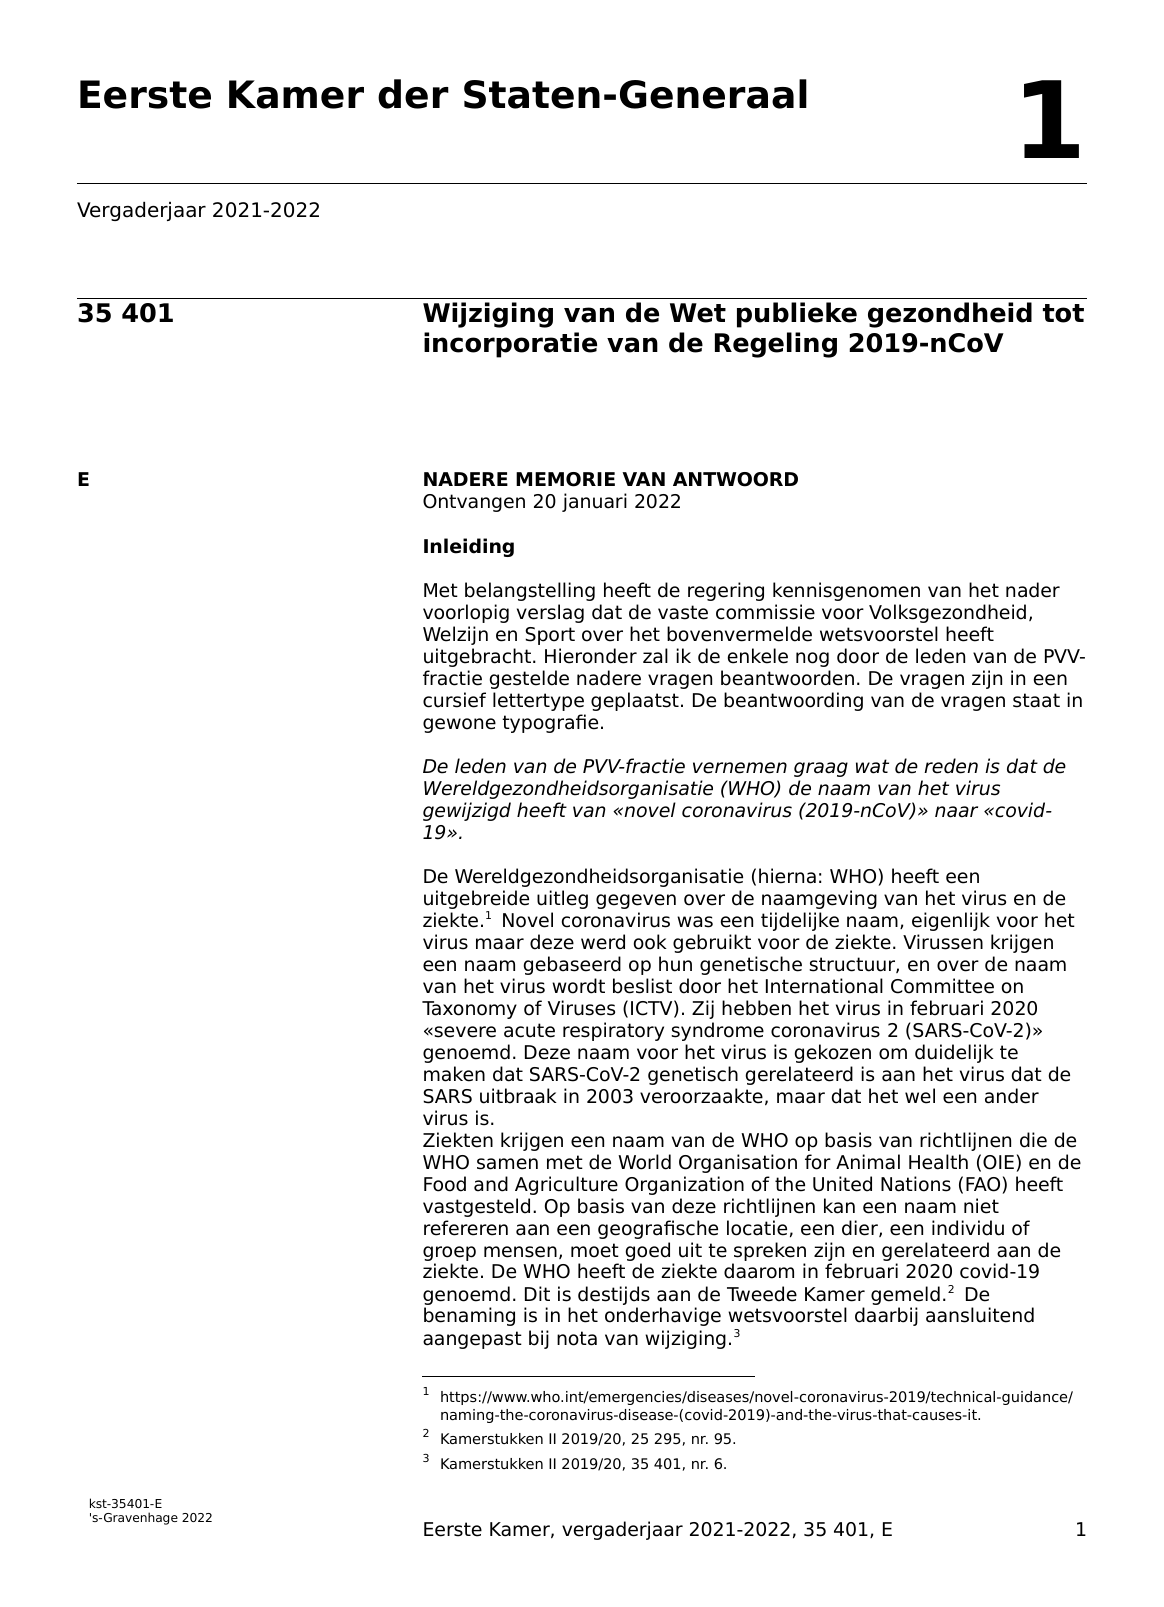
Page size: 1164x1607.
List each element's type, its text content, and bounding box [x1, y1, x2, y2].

text kst-35401-E [88, 1497, 323, 1511]
table_header 1 [886, 59, 1087, 183]
text Kamerstukken II 2019/20, 25 295, nr. 95. [422, 1427, 1087, 1449]
subtitle E NADERE MEMORIE VAN ANTWOORD [77, 469, 1087, 491]
text https://www.who.int/emergencies/diseases/novel-coronavirus-2019/technical-guidance/naming-the-coronavirus-disease-(covid-2019)-and-the-virus-that-causes-it. [422, 1385, 1087, 1424]
text Ziekten krijgen een naam van de WHO op basis van richtlijnen die de WHO samen met de World Organisation for Animal Health (OIE) en de Food and Agriculture Organization of the United Nations (FAO) heeft vastgesteld. Op basis van deze richtlijnen kan een naam niet refereren aan een geografische locatie, een dier, een individu of groep mensen, moet goed uit te spreken zijn en gerelateerd aan de ziekte. De WHO heeft de ziekte daarom in februari 2020 covid-19 genoemd. Dit is destijds aan de Tweede Kamer gemeld. De benaming is in het onderhavige wetsvoorstel daarbij aansluitend aangepast bij nota van wijziging. [422, 1129, 1087, 1349]
text Kamerstukken II 2019/20, 35 401, nr. 6. [422, 1452, 1087, 1474]
text Met belangstelling heeft de regering kennisgenomen van het nader voorlopig verslag dat de vaste commissie voor Volksgezondheid, Welzijn en Sport over het bovenvermelde wetsvoorstel heeft uitgebracht. Hieronder zal ik de enkele nog door de leden van de PVV-fractie gestelde nadere vragen beantwoorden. De vragen zijn in een cursief lettertype geplaatst. De beantwoording van de vragen staat in gewone typografie. [422, 580, 1087, 733]
subtitle 35 401 Wijziging van de Wet publieke gezondheid tot incorporatie van de Regeling 2019-nCoV [77, 299, 1087, 358]
text 's-Gravenhage 2022 [88, 1511, 323, 1525]
text De leden van de PVV-fractie vernemen graag wat de reden is dat de Wereldgezondheidsorganisatie (WHO) de naam van het virus gewijzigd heeft van «novel coronavirus (2019-nCoV)» naar «covid-19». [422, 756, 1087, 844]
table_header Eerste Kamer der Staten-Generaal [77, 59, 886, 183]
text Ontvangen 20 januari 2022 [422, 491, 1087, 513]
table_cell Vergaderjaar 2021-2022 [77, 184, 1087, 298]
subtitle Inleiding [422, 536, 1087, 557]
text De Wereldgezondheidsorganisatie (hierna: WHO) heeft een uitgebreide uitleg gegeven over de naamgeving van het virus en de ziekte. Novel coronavirus was een tijdelijke naam, eigenlijk voor het virus maar deze werd ook gebruikt voor de ziekte. Virussen krijgen een naam gebaseerd op hun genetische structuur, en over de naam van het virus wordt beslist door het International Committee on Taxonomy of Viruses (ICTV). Zij hebben het virus in februari 2020 «severe acute respiratory syndrome coronavirus 2 (SARS-CoV-2)» genoemd. Deze naam voor het virus is gekozen om duidelijk te maken dat SARS-CoV-2 genetisch gerelateerd is aan het virus dat de SARS uitbraak in 2003 veroorzaakte, maar dat het wel een ander virus is. [422, 866, 1087, 1129]
